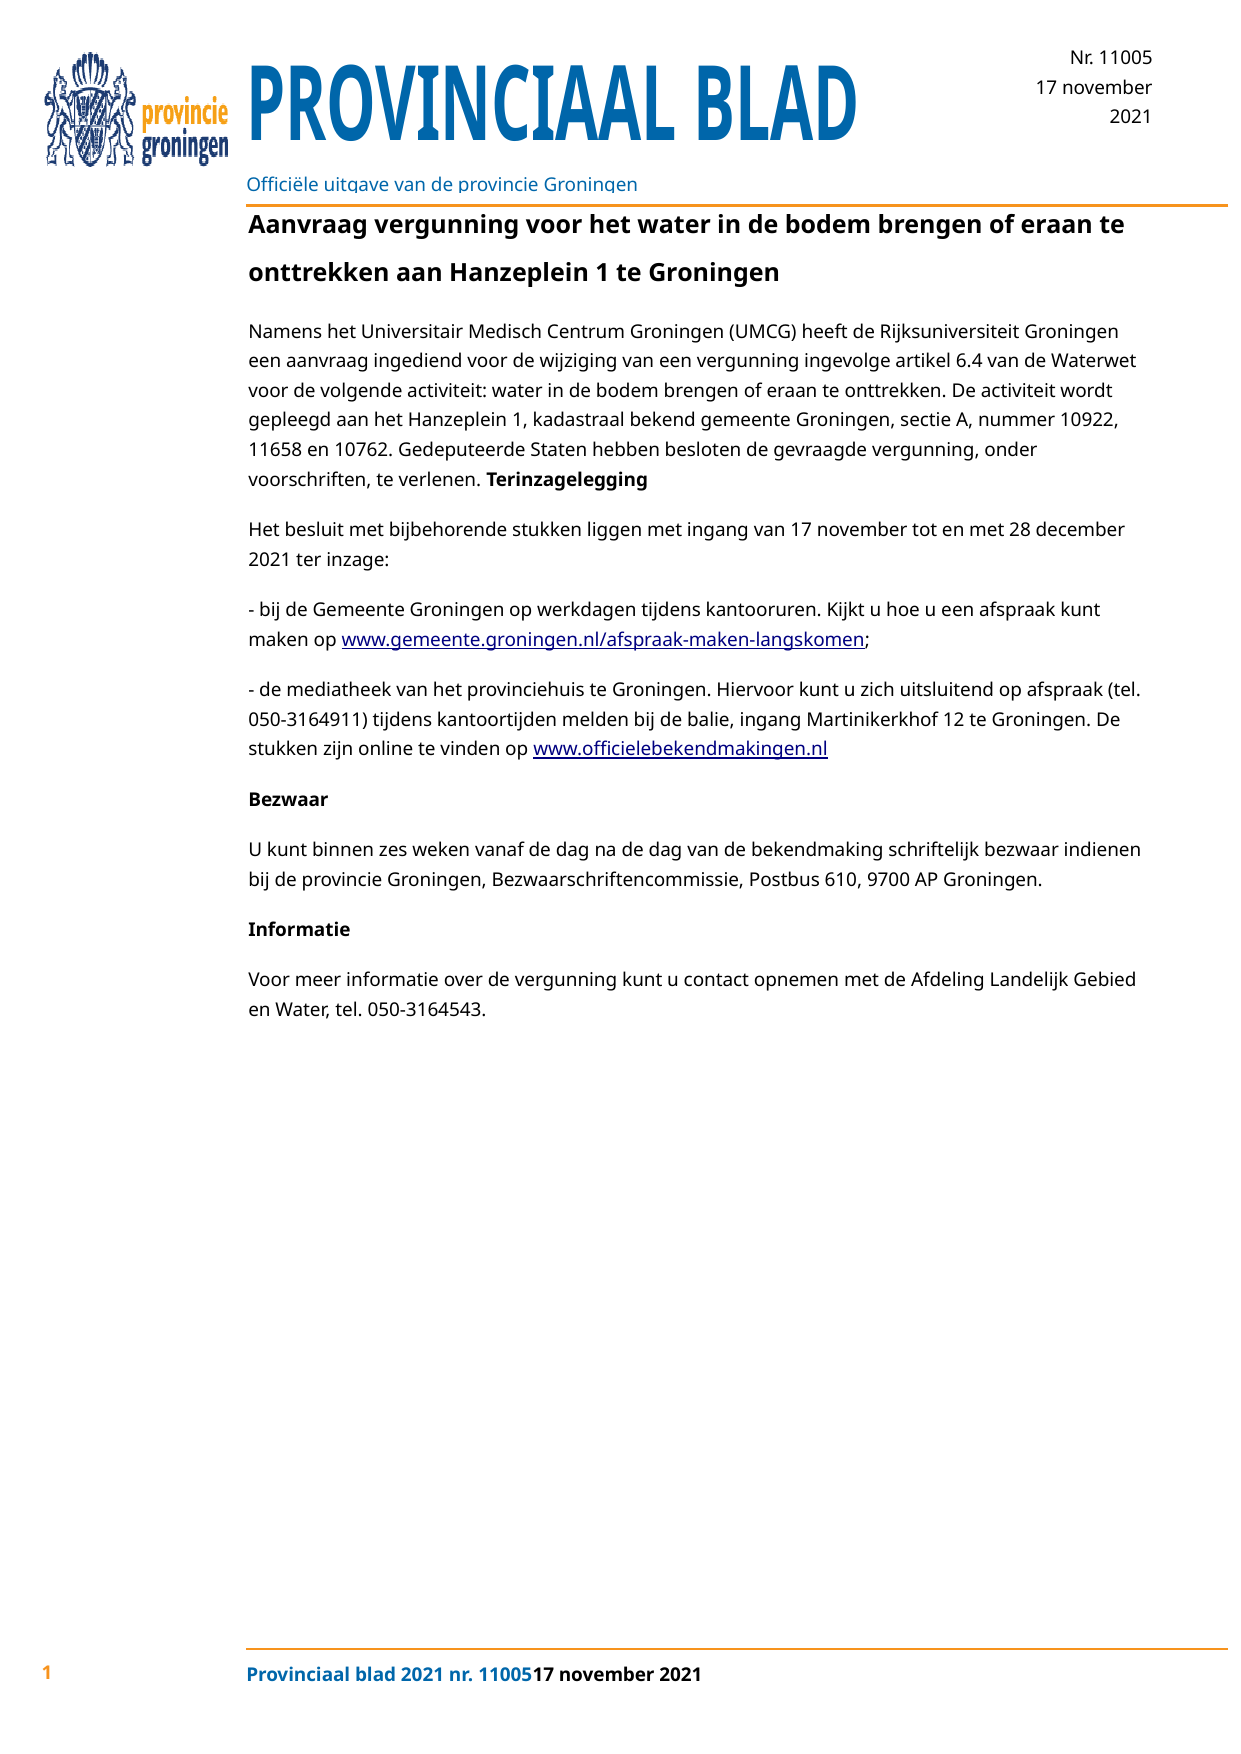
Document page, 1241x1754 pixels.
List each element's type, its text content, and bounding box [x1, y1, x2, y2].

picture [41, 47, 231, 172]
text Namens het Universitair Medisch Centrum Groningen (UMCG) heeft de Rijksuniversiteit Groningen een aanvraag ingediend voor de wijziging van een vergunning ingevolge artikel 6.4 van de Waterwet voor de volgende activiteit: water in de bodem brengen of eraan te onttrekken. De activiteit wordt gepleegd aan het Hanzeplein 1, kadastraal bekend gemeente Groningen, sectie A, nummer 10922, 11658 en 10762. Gedeputeerde Staten hebben besloten de gevraagde vergunning, onder voorschriften, te verlenen. Terinzagelegging [248, 318, 1152, 492]
text Aanvraag vergunning voor het water in de bodem brengen of eraan te onttrekken aan Hanzeplein 1 te Groningen [248, 207, 1152, 288]
text Voor meer informatie over de vergunning kunt u contact opnemen met de Afdeling Landelijk Gebied en Water, tel. 050-3164543. [248, 967, 1152, 1022]
text - de mediatheek van het provinciehuis te Groningen. Hiervoor kunt u zich uitsluitend op afspraak (tel. 050-3164911) tijdens kantoortijden melden bij de balie, ingang Martinikerkhof 12 te Groningen. De stukken zijn online te vinden op www.officielebekendmakingen.nl [248, 676, 1152, 761]
text Bezwaar [248, 786, 1152, 812]
text U kunt binnen zes weken vanaf de dag na de dag van de bekendmaking schriftelijk bezwaar indienen bij de provincie Groningen, Bezwaarschriftencommissie, Postbus 610, 9700 AP Groningen. [248, 836, 1152, 892]
text Informatie [248, 916, 1152, 942]
text Het besluit met bijbehorende stukken liggen met ingang van 17 november tot en met 28 december 2021 ter inzage: [248, 516, 1152, 572]
text - bij de Gemeente Groningen op werkdagen tijdens kantooruren. Kijkt u hoe u een afspraak kunt maken op www.gemeente.groningen.nl/afspraak-maken-langskomen; [248, 596, 1152, 652]
